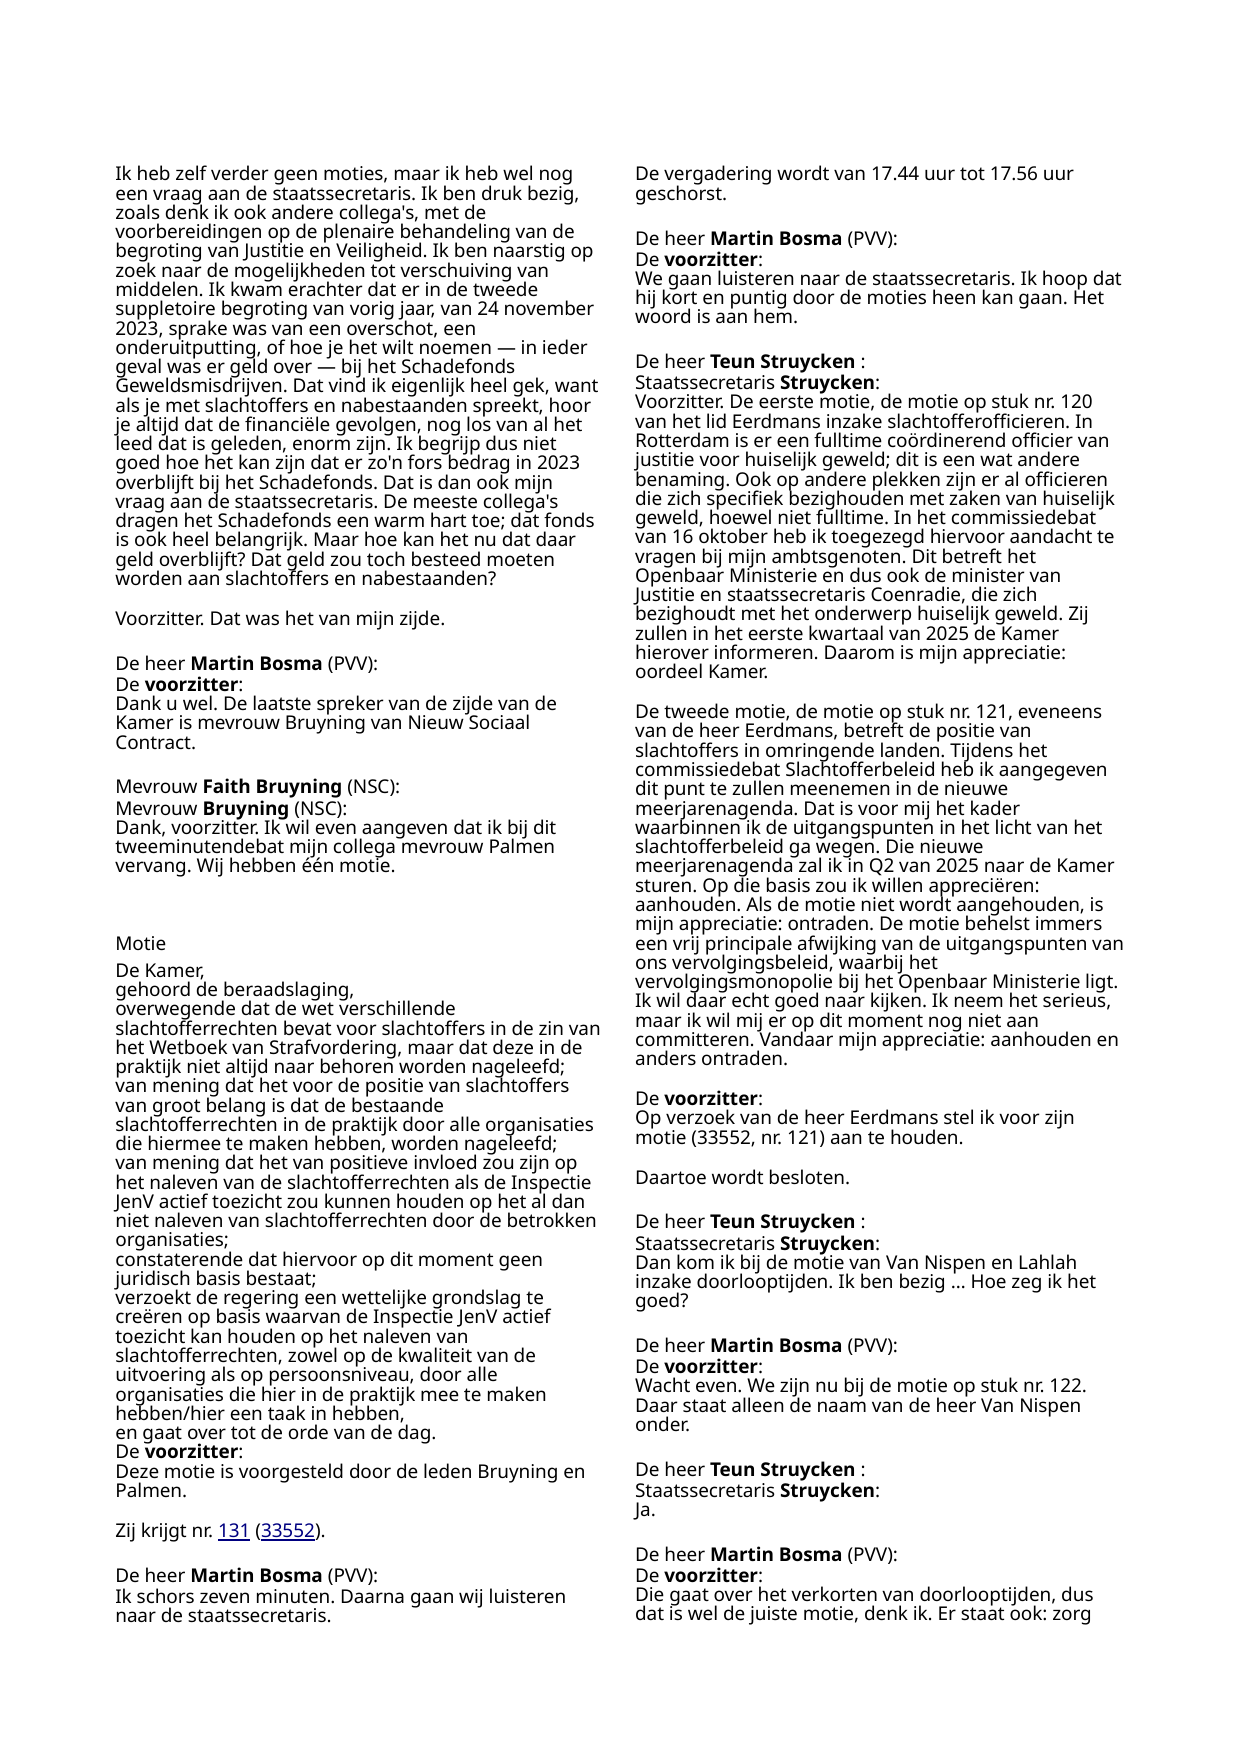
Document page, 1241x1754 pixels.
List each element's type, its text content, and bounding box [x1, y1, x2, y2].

text en gaat over tot de orde van de dag. [115, 1424, 605, 1443]
text Dan kom ik bij de motie van Van Nispen en Lahlah inzake doorlooptijden. Ik ben bezig … Hoe zeg ik het goed? [635, 1254, 1125, 1312]
text We gaan luisteren naar de staatssecretaris. Ik hoop dat hij kort en puntig door de moties heen kan gaan. Het woord is aan hem. [635, 270, 1125, 328]
text De heer Martin Bosma (PVV): [635, 1541, 1125, 1567]
text De heer Martin Bosma (PVV): [115, 1562, 605, 1588]
text De voorzitter: [635, 1090, 1125, 1109]
text Op verzoek van de heer Eerdmans stel ik voor zijn motie (33552, nr. 121) aan te houden. [635, 1109, 1125, 1148]
text Mevrouw Bruyning (NSC): [115, 799, 605, 819]
text Daartoe wordt besloten. [635, 1169, 1125, 1188]
text De heer Teun Struycken : [635, 348, 1125, 374]
text Staatssecretaris Struycken: [635, 374, 1125, 393]
text Staatssecretaris Struycken: [635, 1482, 1125, 1501]
text Ik schors zeven minuten. Daarna gaan wij luisteren naar de staatssecretaris. [115, 1588, 605, 1626]
text Die gaat over het verkorten van doorlooptijden, dus dat is wel de juiste motie, denk ik. Er staat ook: zorg [635, 1586, 1125, 1625]
text De heer Martin Bosma (PVV): [635, 1332, 1125, 1358]
text De voorzitter: [635, 1358, 1125, 1377]
text De heer Martin Bosma (PVV): [635, 225, 1125, 251]
text De vergadering wordt van 17.44 uur tot 17.56 uur geschorst. [635, 165, 1125, 204]
text Ja. [635, 1501, 1125, 1520]
text verzoekt de regering een wettelijke grondslag te creëren op basis waarvan de Inspectie JenV actief toezicht kan houden op het naleven van slachtofferrechten, zowel op de kwaliteit van de uitvoering als op persoonsniveau, door alle organisaties die hier in de praktijk mee te maken hebben/hier een taak in hebben, [115, 1289, 605, 1424]
text Motie [115, 930, 605, 956]
text van mening dat het van positieve invloed zou zijn op het naleven van de slachtofferrechten als de Inspectie JenV actief toezicht zou kunnen houden op het al dan niet naleven van slachtofferrechten door de betrokken organisaties; [115, 1154, 605, 1251]
text Zij krijgt nr. 131 (33552). [115, 1522, 605, 1541]
text De voorzitter: [635, 251, 1125, 270]
text Voorzitter. Dat was het van mijn zijde. [115, 610, 605, 629]
text Dank u wel. De laatste spreker van de zijde van de Kamer is mevrouw Bruyning van Nieuw Sociaal Contract. [115, 695, 605, 753]
text van mening dat het voor de positie van slachtoffers van groot belang is dat de bestaande slachtofferrechten in de praktijk door alle organisaties die hiermee te maken hebben, worden nageleefd; [115, 1077, 605, 1154]
text overwegende dat de wet verschillende slachtofferrechten bevat voor slachtoffers in de zin van het Wetboek van Strafvordering, maar dat deze in de praktijk niet altijd naar behoren worden nageleefd; [115, 1000, 605, 1077]
text Ik heb zelf verder geen moties, maar ik heb wel nog een vraag aan de staatssecretaris. Ik ben druk bezig, zoals denk ik ook andere collega's, met de voorbereidingen op de plenaire behandeling van de begroting van Justitie en Veiligheid. Ik ben naarstig op zoek naar de mogelijkheden tot verschuiving van middelen. Ik kwam erachter dat er in de tweede suppletoire begroting van vorig jaar, van 24 november 2023, sprake was van een overschot, een onderuitputting, of hoe je het wilt noemen — in ieder geval was er geld over — bij het Schadefonds Geweldsmisdrijven. Dat vind ik eigenlijk heel gek, want als je met slachtoffers en nabestaanden spreekt, hoor je altijd dat de financiële gevolgen, nog los van al het leed dat is geleden, enorm zijn. Ik begrijp dus niet goed hoe het kan zijn dat er zo'n fors bedrag in 2023 overblijft bij het Schadefonds. Dat is dan ook mijn vraag aan de staatssecretaris. De meeste collega's dragen het Schadefonds een warm hart toe; dat fonds is ook heel belangrijk. Maar hoe kan het nu dat daar geld overblijft? Dat geld zou toch besteed moeten worden aan slachtoffers en nabestaanden? [115, 165, 605, 589]
text Wacht even. We zijn nu bij de motie op stuk nr. 122. Daar staat alleen de naam van de heer Van Nispen onder. [635, 1377, 1125, 1435]
text Voorzitter. De eerste motie, de motie op stuk nr. 120 van het lid Eerdmans inzake slachtofferofficieren. In Rotterdam is er een fulltime coördinerend officier van justitie voor huiselijk geweld; dit is een wat andere benaming. Ook op andere plekken zijn er al officieren die zich specifiek bezighouden met zaken van huiselijk geweld, hoewel niet fulltime. In het commissiedebat van 16 oktober heb ik toegezegd hiervoor aandacht te vragen bij mijn ambtsgenoten. Dit betreft het Openbaar Ministerie en dus ook de minister van Justitie en staatssecretaris Coenradie, die zich bezighoudt met het onderwerp huiselijk geweld. Zij zullen in het eerste kwartaal van 2025 de Kamer hierover informeren. Daarom is mijn appreciatie: oordeel Kamer. [635, 393, 1125, 682]
text De heer Teun Struycken : [635, 1456, 1125, 1482]
text De Kamer, [115, 962, 605, 981]
text Deze motie is voorgesteld door de leden Bruyning en Palmen. [115, 1463, 605, 1501]
text De voorzitter: [115, 1443, 605, 1463]
text De heer Teun Struycken : [635, 1209, 1125, 1234]
text De voorzitter: [115, 676, 605, 695]
text gehoord de beraadslaging, [115, 981, 605, 1000]
text De heer Martin Bosma (PVV): [115, 650, 605, 676]
text Dank, voorzitter. Ik wil even aangeven dat ik bij dit tweeminutendebat mijn collega mevrouw Palmen vervang. Wij hebben één motie. [115, 819, 605, 877]
text De tweede motie, de motie op stuk nr. 121, eveneens van de heer Eerdmans, betreft de positie van slachtoffers in omringende landen. Tijdens het commissiedebat Slachtofferbeleid heb ik aangegeven dit punt te zullen meenemen in de nieuwe meerjarenagenda. Dat is voor mij het kader waarbinnen ik de uitgangspunten in het licht van het slachtofferbeleid ga wegen. Die nieuwe meerjarenagenda zal ik in Q2 van 2025 naar de Kamer sturen. Op die basis zou ik willen appreciëren: aanhouden. Als de motie niet wordt aangehouden, is mijn appreciatie: ontraden. De motie behelst immers een vrij principale afwijking van de uitgangspunten van ons vervolgingsbeleid, waarbij het vervolgingsmonopolie bij het Openbaar Ministerie ligt. Ik wil daar echt goed naar kijken. Ik neem het serieus, maar ik wil mij er op dit moment nog niet aan committeren. Vandaar mijn appreciatie: aanhouden en anders ontraden. [635, 703, 1125, 1069]
text De voorzitter: [635, 1567, 1125, 1586]
text Mevrouw Faith Bruyning (NSC): [115, 774, 605, 799]
text constaterende dat hiervoor op dit moment geen juridisch basis bestaat; [115, 1251, 605, 1289]
text Staatssecretaris Struycken: [635, 1234, 1125, 1254]
